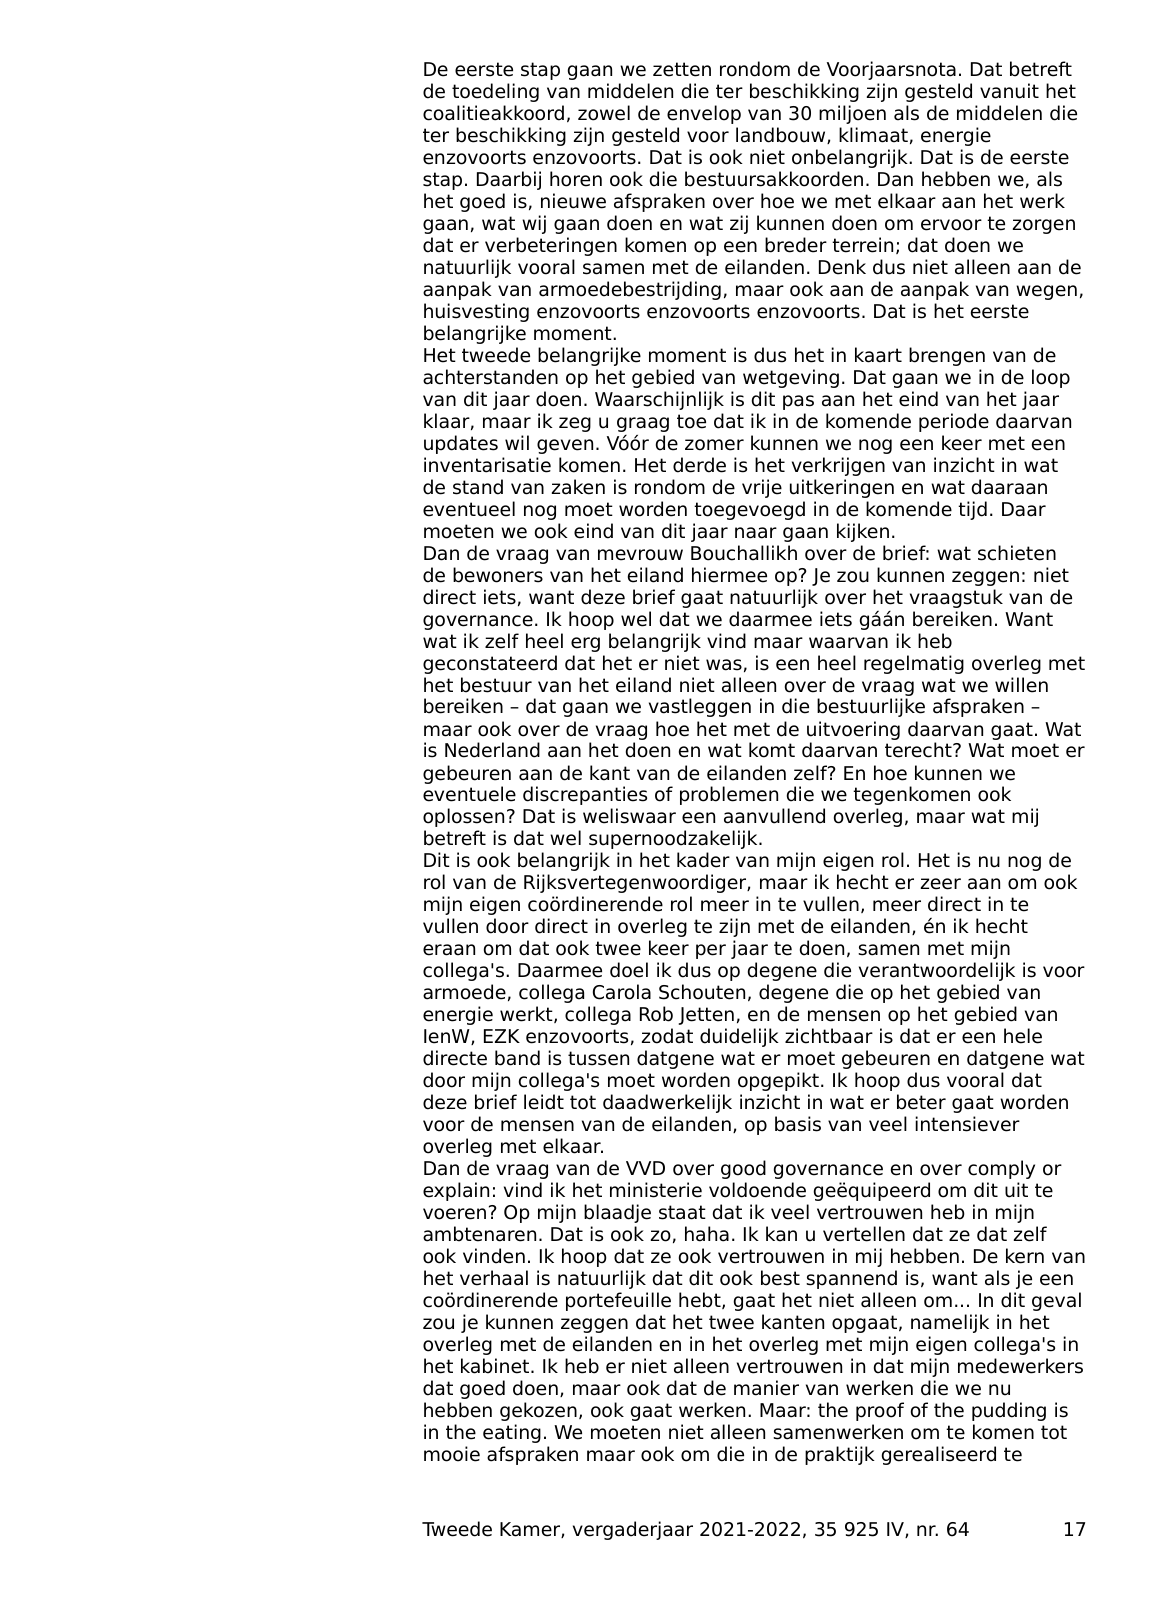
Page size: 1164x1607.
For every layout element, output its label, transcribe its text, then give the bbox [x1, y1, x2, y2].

text Dan de vraag van de VVD over good governance en over comply or explain: vind ik het ministerie voldoende geëquipeerd om dit uit te voeren? Op mijn blaadje staat dat ik veel vertrouwen heb in mijn ambtenaren. Dat is ook zo, haha. Ik kan u vertellen dat ze dat zelf ook vinden. Ik hoop dat ze ook vertrouwen in mij hebben. De kern van het verhaal is natuurlijk dat dit ook best spannend is, want als je een coördinerende portefeuille hebt, gaat het niet alleen om... In dit geval zou je kunnen zeggen dat het twee kanten opgaat, namelijk in het overleg met de eilanden en in het overleg met mijn eigen collega's in het kabinet. Ik heb er niet alleen vertrouwen in dat mijn medewerkers dat goed doen, maar ook dat de manier van werken die we nu hebben gekozen, ook gaat werken. Maar: the proof of the pudding is in the eating. We moeten niet alleen samenwerken om te komen tot mooie afspraken maar ook om die in de praktijk gerealiseerd te [422, 1158, 1087, 1466]
text Dan de vraag van mevrouw Bouchallikh over de brief: wat schieten de bewoners van het eiland hiermee op? Je zou kunnen zeggen: niet direct iets, want deze brief gaat natuurlijk over het vraagstuk van de governance. Ik hoop wel dat we daarmee iets gáán bereiken. Want wat ik zelf heel erg belangrijk vind maar waarvan ik heb geconstateerd dat het er niet was, is een heel regelmatig overleg met het bestuur van het eiland niet alleen over de vraag wat we willen bereiken – dat gaan we vastleggen in die bestuurlijke afspraken – maar ook over de vraag hoe het met de uitvoering daarvan gaat. Wat is Nederland aan het doen en wat komt daarvan terecht? Wat moet er gebeuren aan de kant van de eilanden zelf? En hoe kunnen we eventuele discrepanties of problemen die we tegenkomen ook oplossen? Dat is weliswaar een aanvullend overleg, maar wat mij betreft is dat wel supernoodzakelijk. [422, 543, 1087, 850]
text De eerste stap gaan we zetten rondom de Voorjaarsnota. Dat betreft de toedeling van middelen die ter beschikking zijn gesteld vanuit het coalitieakkoord, zowel de envelop van 30 miljoen als de middelen die ter beschikking zijn gesteld voor landbouw, klimaat, energie enzovoorts enzovoorts. Dat is ook niet onbelangrijk. Dat is de eerste stap. Daarbij horen ook die bestuursakkoorden. Dan hebben we, als het goed is, nieuwe afspraken over hoe we met elkaar aan het werk gaan, wat wij gaan doen en wat zij kunnen doen om ervoor te zorgen dat er verbeteringen komen op een breder terrein; dat doen we natuurlijk vooral samen met de eilanden. Denk dus niet alleen aan de aanpak van armoedebestrijding, maar ook aan de aanpak van wegen, huisvesting enzovoorts enzovoorts enzovoorts. Dat is het eerste belangrijke moment. [422, 59, 1087, 345]
text Dit is ook belangrijk in het kader van mijn eigen rol. Het is nu nog de rol van de Rijksvertegenwoordiger, maar ik hecht er zeer aan om ook mijn eigen coördinerende rol meer in te vullen, meer direct in te vullen door direct in overleg te zijn met de eilanden, én ik hecht eraan om dat ook twee keer per jaar te doen, samen met mijn collega's. Daarmee doel ik dus op degene die verantwoordelijk is voor armoede, collega Carola Schouten, degene die op het gebied van energie werkt, collega Rob Jetten, en de mensen op het gebied van IenW, EZK enzovoorts, zodat duidelijk zichtbaar is dat er een hele directe band is tussen datgene wat er moet gebeuren en datgene wat door mijn collega's moet worden opgepikt. Ik hoop dus vooral dat deze brief leidt tot daadwerkelijk inzicht in wat er beter gaat worden voor de mensen van de eilanden, op basis van veel intensiever overleg met elkaar. [422, 850, 1087, 1158]
text Het tweede belangrijke moment is dus het in kaart brengen van de achterstanden op het gebied van wetgeving. Dat gaan we in de loop van dit jaar doen. Waarschijnlijk is dit pas aan het eind van het jaar klaar, maar ik zeg u graag toe dat ik in de komende periode daarvan updates wil geven. Vóór de zomer kunnen we nog een keer met een inventarisatie komen. Het derde is het verkrijgen van inzicht in wat de stand van zaken is rondom de vrije uitkeringen en wat daaraan eventueel nog moet worden toegevoegd in de komende tijd. Daar moeten we ook eind van dit jaar naar gaan kijken. [422, 345, 1087, 543]
